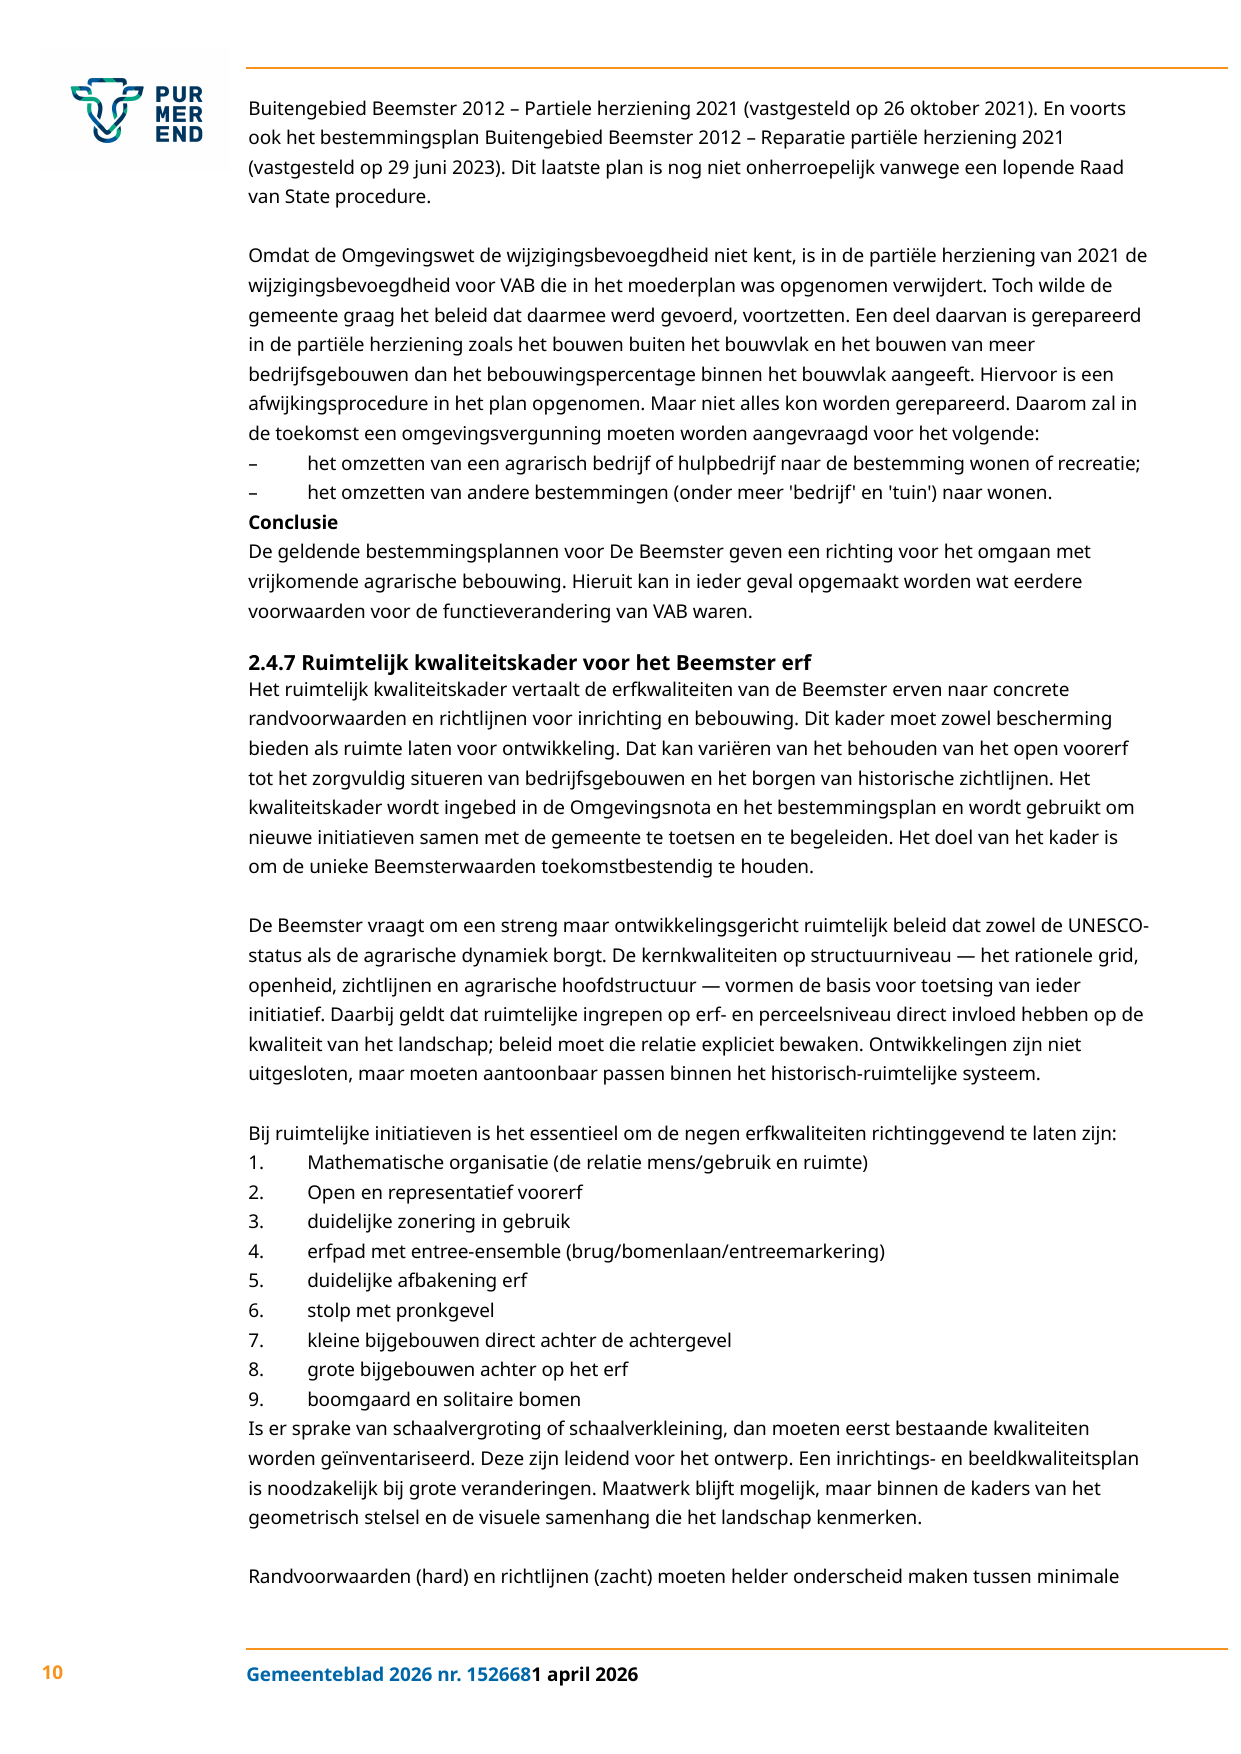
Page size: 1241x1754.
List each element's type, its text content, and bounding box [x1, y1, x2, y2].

text 2.4.7 Ruimtelijk kwaliteitskader voor het Beemster erf [248, 648, 1152, 676]
list het omzetten van andere bestemmingen (onder meer 'bedrijf' en 'tuin') naar wonen. [248, 479, 1152, 505]
text Omdat de Omgevingswet de wijzigingsbevoegdheid niet kent, is in de partiële herziening van 2021 de wijzigingsbevoegdheid voor VAB die in het moederplan was opgenomen verwijdert. Toch wilde de gemeente graag het beleid dat daarmee werd gevoerd, voortzetten. Een deel daarvan is gerepareerd in de partiële herziening zoals het bouwen buiten het bouwvlak en het bouwen van meer bedrijfsgebouwen dan het bebouwingspercentage binnen het bouwvlak aangeeft. Hiervoor is een afwijkingsprocedure in het plan opgenomen. Maar niet alles kon worden gerepareerd. Daarom zal in de toekomst een omgevingsvergunning moeten worden aangevraagd voor het volgende: [248, 243, 1152, 446]
text Het ruimtelijk kwaliteitskader vertaalt de erfkwaliteiten van de Beemster erven naar concrete randvoorwaarden en richtlijnen voor inrichting en bebouwing. Dit kader moet zowel bescherming bieden als ruimte laten voor ontwikkeling. Dat kan variëren van het behouden van het open voorerf tot het zorgvuldig situeren van bedrijfsgebouwen en het borgen van historische zichtlijnen. Het kwaliteitskader wordt ingebed in de Omgevingsnota en het bestemmingsplan en wordt gebruikt om nieuwe initiatieven samen met de gemeente te toetsen en te begeleiden. Het doel van het kader is om de unieke Beemsterwaarden toekomstbestendig te houden. [248, 676, 1152, 879]
list duidelijke afbakening erf [248, 1268, 1152, 1293]
text Randvoorwaarden (hard) en richtlijnen (zacht) moeten helder onderscheid maken tussen minimale [248, 1563, 1152, 1589]
list grote bijgebouwen achter op het erf [248, 1356, 1152, 1382]
list kleine bijgebouwen direct achter de achtergevel [248, 1327, 1152, 1353]
text Is er sprake van schaalvergroting of schaalverkleining, dan moeten eerst bestaande kwaliteiten worden geïnventariseerd. Deze zijn leidend voor het ontwerp. Een inrichtings- en beeldkwaliteitsplan is noodzakelijk bij grote veranderingen. Maatwerk blijft mogelijk, maar binnen de kaders van het geometrisch stelsel en de visuele samenhang die het landschap kenmerken. [248, 1416, 1152, 1530]
list stolp met pronkgevel [248, 1297, 1152, 1323]
list het omzetten van een agrarisch bedrijf of hulpbedrijf naar de bestemming wonen of recreatie; [248, 450, 1152, 476]
picture [41, 47, 231, 172]
list Mathematische organisatie (de relatie mens/gebruik en ruimte) [248, 1149, 1152, 1175]
table_header Conclusie De geldende bestemmingsplannen voor De Beemster geven een richting voor het omgaan met vrijkomende agrarische bebouwing. Hieruit kan in ieder geval opgemaakt worden wat eerdere voorwaarden voor de functieverandering van VAB waren. [248, 509, 1152, 623]
list duidelijke zonering in gebruik [248, 1208, 1152, 1234]
list erfpad met entree-ensemble (brug/bomenlaan/entreemarkering) [248, 1238, 1152, 1264]
text De Beemster vraagt om een streng maar ontwikkelingsgericht ruimtelijk beleid dat zowel de UNESCO-status als de agrarische dynamiek borgt. De kernkwaliteiten op structuurniveau — het rationele grid, openheid, zichtlijnen en agrarische hoofdstructuur — vormen de basis voor toetsing van ieder initiatief. Daarbij geldt dat ruimtelijke ingrepen op erf- en perceelsniveau direct invloed hebben op de kwaliteit van het landschap; beleid moet die relatie expliciet bewaken. Ontwikkelingen zijn niet uitgesloten, maar moeten aantoonbaar passen binnen het historisch-ruimtelijke systeem. [248, 913, 1152, 1086]
text Buitengebied Beemster 2012 – Partiele herziening 2021 (vastgesteld op 26 oktober 2021). En voorts ook het bestemmingsplan Buitengebied Beemster 2012 – Reparatie partiële herziening 2021 (vastgesteld op 29 juni 2023). Dit laatste plan is nog niet onherroepelijk vanwege een lopende Raad van State procedure. [248, 95, 1152, 209]
list Open en representatief voorerf [248, 1179, 1152, 1205]
list boomgaard en solitaire bomen [248, 1386, 1152, 1412]
text Bij ruimtelijke initiatieven is het essentieel om de negen erfkwaliteiten richtinggevend te laten zijn: [248, 1120, 1152, 1146]
